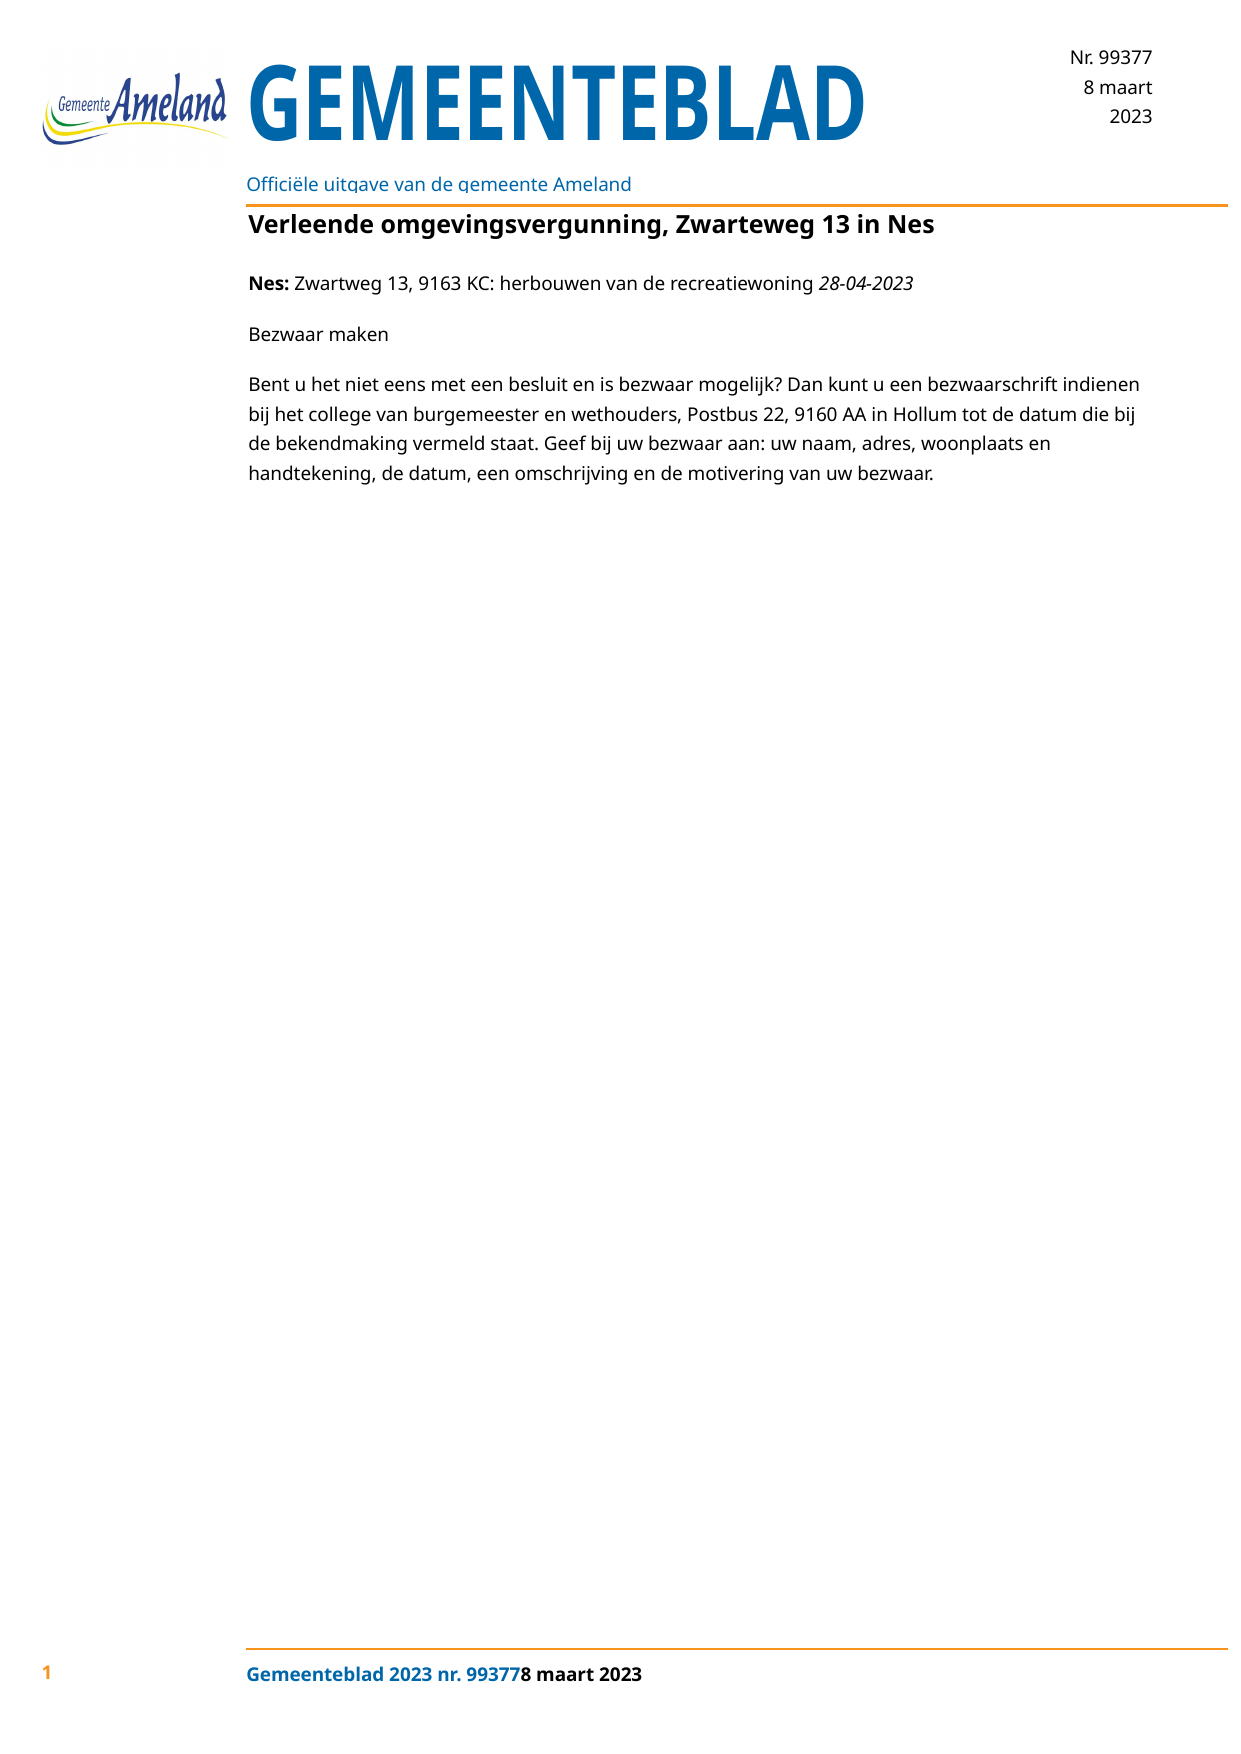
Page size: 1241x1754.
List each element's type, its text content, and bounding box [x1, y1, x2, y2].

text Bent u het niet eens met een besluit en is bezwaar mogelijk? Dan kunt u een bezwaarschrift indienen bij het college van burgemeester en wethouders, Postbus 22, 9160 AA in Hollum tot de datum die bij de bekendmaking vermeld staat. Geef bij uw bezwaar aan: uw naam, adres, woonplaats en handtekening, de datum, een omschrijving en de motivering van uw bezwaar. [248, 371, 1152, 486]
picture [41, 47, 231, 172]
text Verleende omgevingsvergunning, Zwarteweg 13 in Nes [248, 207, 1152, 241]
text Nes: Zwartweg 13, 9163 KC: herbouwen van de recreatiewoning 28-04-2023 [248, 270, 1152, 296]
text Bezwaar maken [248, 321, 1152, 346]
